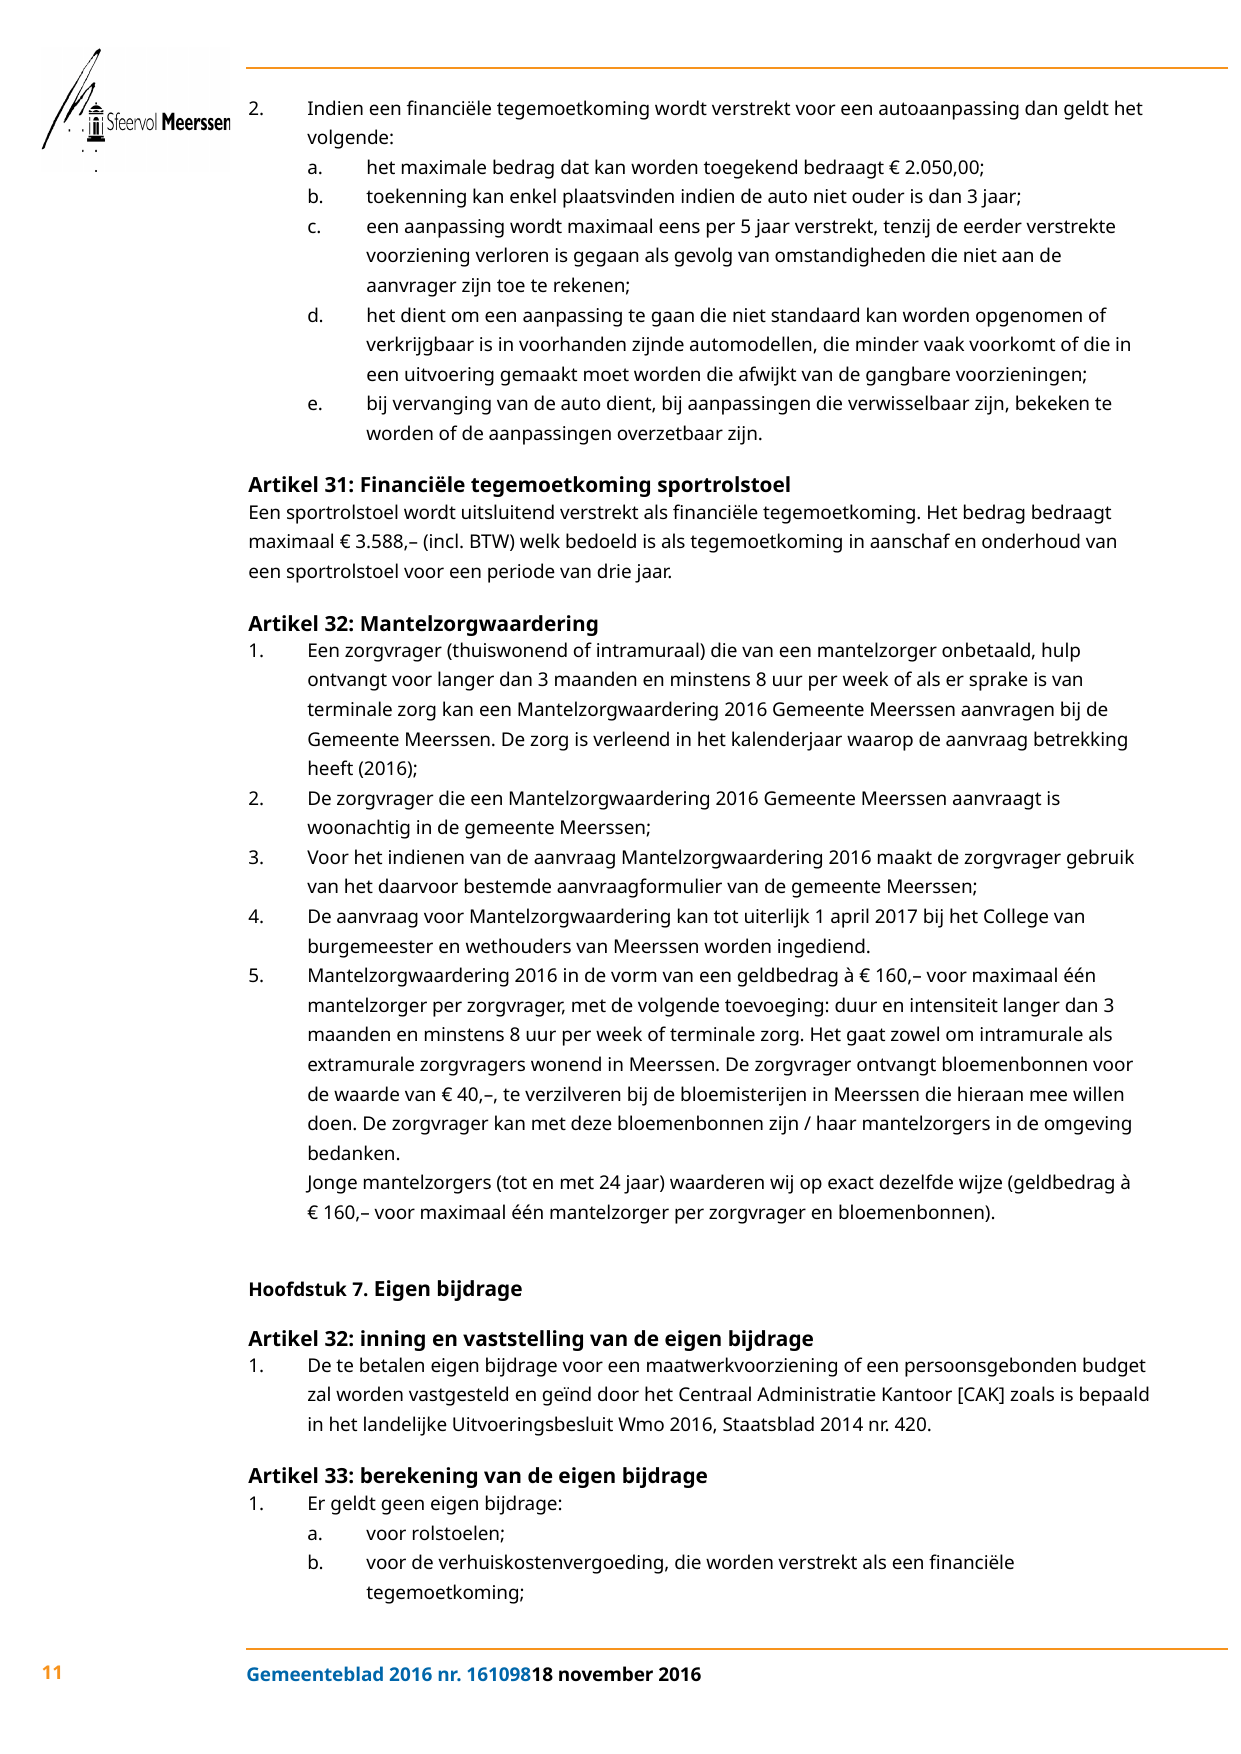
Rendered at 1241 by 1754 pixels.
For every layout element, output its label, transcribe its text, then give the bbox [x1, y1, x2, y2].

list bij vervanging van de auto dient, bij aanpassingen die verwisselbaar zijn, bekeken te worden of de aanpassingen overzetbaar zijn. [307, 391, 1152, 446]
text Een sportrolstoel wordt uitsluitend verstrekt als financiële tegemoetkoming. Het bedrag bedraagt maximaal € 3.588,– (incl. BTW) welk bedoeld is als tegemoetkoming in aanschaf en onderhoud van een sportrolstoel voor een periode van drie jaar. [248, 499, 1152, 584]
list voor rolstoelen; [307, 1520, 1152, 1545]
list toekenning kan enkel plaatsvinden indien de auto niet ouder is dan 3 jaar; [307, 183, 1152, 209]
list een aanpassing wordt maximaal eens per 5 jaar verstrekt, tenzij de eerder verstrekte voorziening verloren is gegaan als gevolg van omstandigheden die niet aan de aanvrager zijn toe te rekenen; [307, 213, 1152, 298]
list De te betalen eigen bijdrage voor een maatwerkvoorziening of een persoonsgebonden budget zal worden vastgesteld en geïnd door het Centraal Administratie Kantoor [CAK] zoals is bepaald in het landelijke Uitvoeringsbesluit Wmo 2016, Staatsblad 2014 nr. 420. [248, 1352, 1152, 1437]
list Voor het indienen van de aanvraag Mantelzorgwaardering 2016 maakt de zorgvrager gebruik van het daarvoor bestemde aanvraagformulier van de gemeente Meerssen; [248, 844, 1152, 899]
picture [41, 47, 231, 172]
list het maximale bedrag dat kan worden toegekend bedraagt € 2.050,00; [307, 154, 1152, 180]
list het dient om een aanpassing te gaan die niet standaard kan worden opgenomen of verkrijgbaar is in voorhanden zijnde automodellen, die minder vaak voorkomt of die in een uitvoering gemaakt moet worden die afwijkt van de gangbare voorzieningen; [307, 302, 1152, 387]
list De zorgvrager die een Mantelzorgwaardering 2016 Gemeente Meerssen aanvraagt is woonachtig in de gemeente Meerssen; [248, 785, 1152, 840]
list Mantelzorgwaardering 2016 in de vorm van een geldbedrag à € 160,– voor maximaal één mantelzorger per zorgvrager, met de volgende toevoeging: duur en intensiteit langer dan 3 maanden en minstens 8 uur per week of terminale zorg. Het gaat zowel om intramurale als extramurale zorgvragers wonend in Meerssen. De zorgvrager ontvangt bloemenbonnen voor de waarde van € 40,–, te verzilveren bij de bloemisterijen in Meerssen die hieraan mee willen doen. De zorgvrager kan met deze bloemenbonnen zijn / haar mantelzorgers in de omgeving bedanken. [248, 962, 1152, 1166]
text Artikel 31: Financiële tegemoetkoming sportrolstoel [248, 471, 1152, 499]
text Artikel 32: inning en vaststelling van de eigen bijdrage [248, 1324, 1152, 1352]
list Er geldt geen eigen bijdrage: [248, 1490, 1152, 1516]
list voor de verhuiskostenvergoeding, die worden verstrekt als een financiële tegemoetkoming; [307, 1549, 1152, 1604]
list Een zorgvrager (thuiswonend of intramuraal) die van een mantelzorger onbetaald, hulp ontvangt voor langer dan 3 maanden en minstens 8 uur per week of als er sprake is van terminale zorg kan een Mantelzorgwaardering 2016 Gemeente Meerssen aanvragen bij de Gemeente Meerssen. De zorg is verleend in het kalenderjaar waarop de aanvraag betrekking heeft (2016); [248, 637, 1152, 781]
list De aanvraag voor Mantelzorgwaardering kan tot uiterlijk 1 april 2017 bij het College van burgemeester en wethouders van Meerssen worden ingediend. [248, 903, 1152, 959]
text Hoofdstuk 7. Eigen bijdrage [248, 1274, 1152, 1303]
list Indien een financiële tegemoetkoming wordt verstrekt voor een autoaanpassing dan geldt het volgende: [248, 95, 1152, 150]
text Artikel 33: berekening van de eigen bijdrage [248, 1462, 1152, 1490]
text Artikel 32: Mantelzorgwaardering [248, 609, 1152, 637]
list Jonge mantelzorgers (tot en met 24 jaar) waarderen wij op exact dezelfde wijze (geldbedrag à € 160,– voor maximaal één mantelzorger per zorgvrager en bloemenbonnen). [248, 1169, 1152, 1225]
